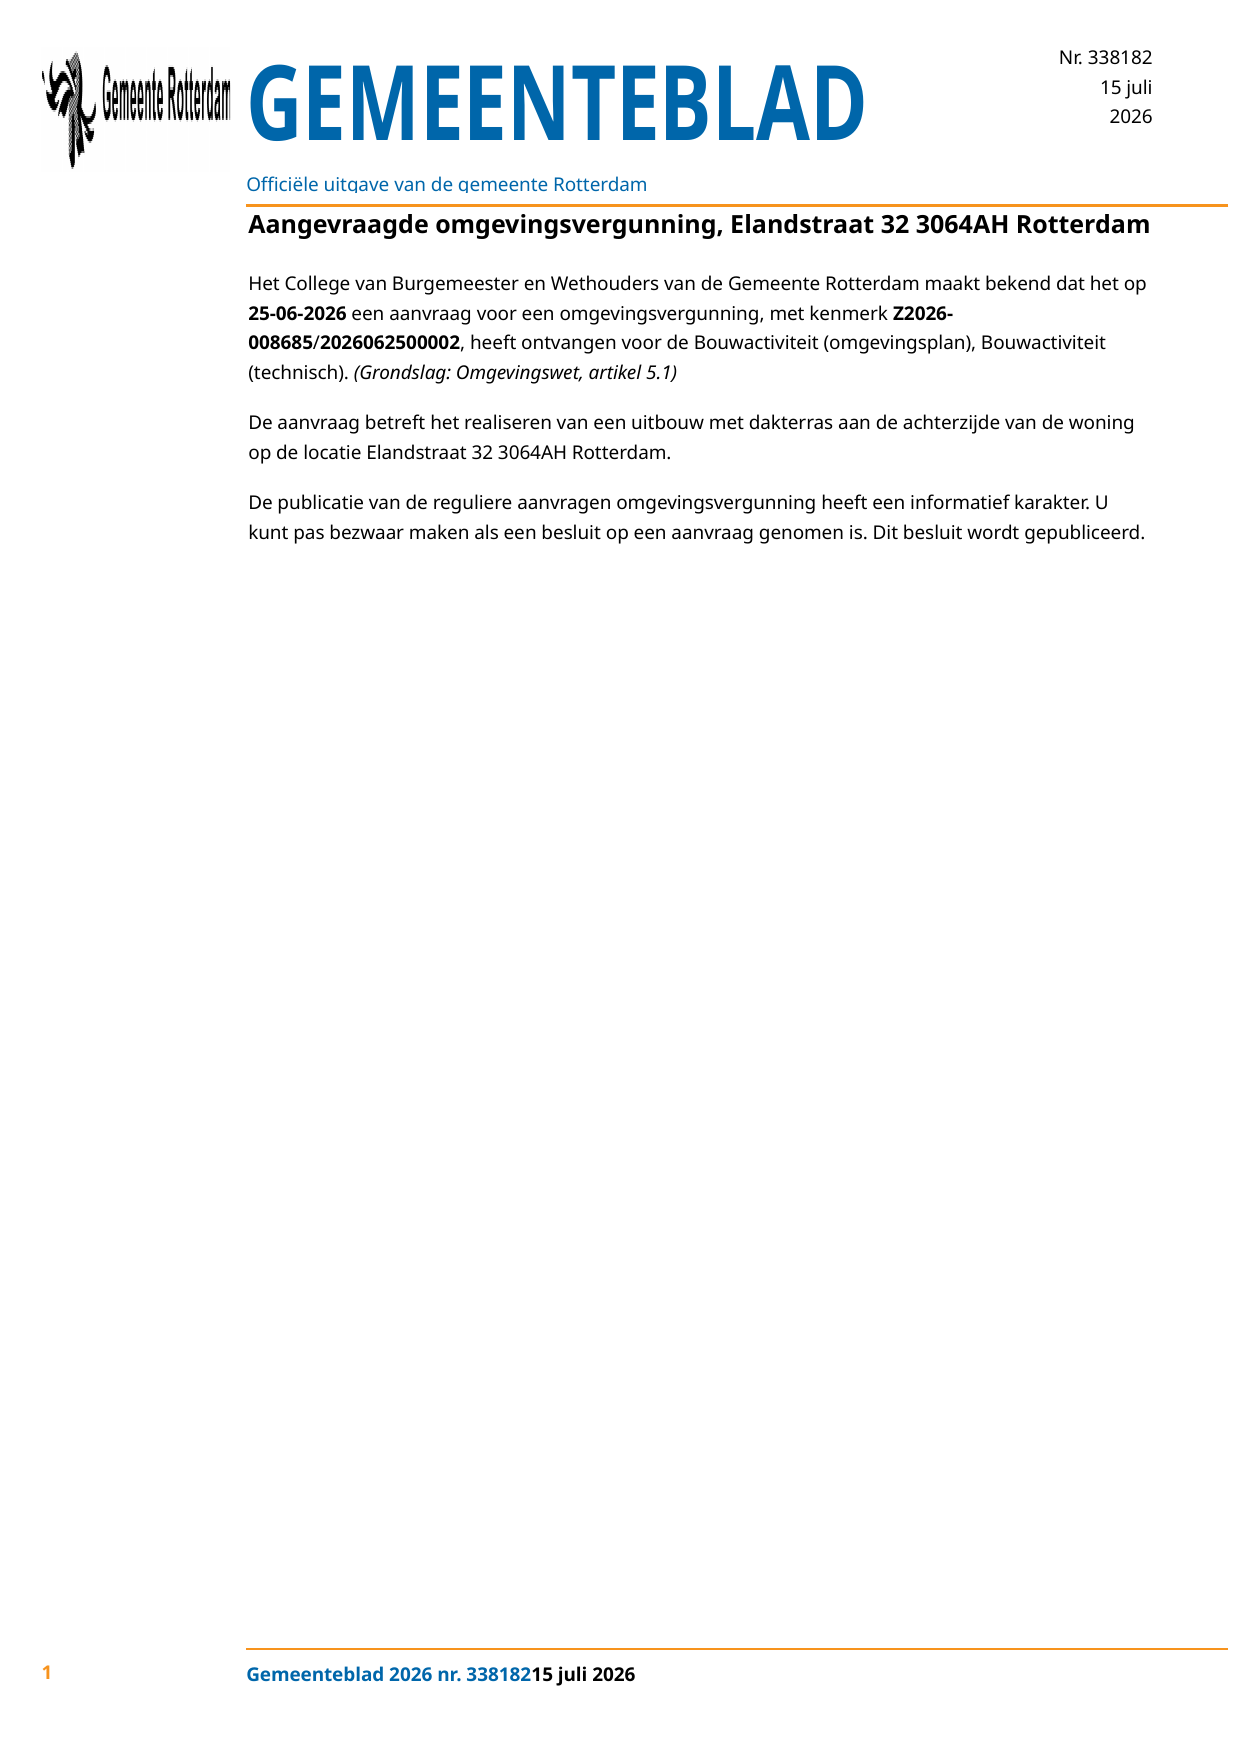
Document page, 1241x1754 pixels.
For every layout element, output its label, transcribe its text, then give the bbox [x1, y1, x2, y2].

picture [41, 47, 231, 172]
text Aangevraagde omgevingsvergunning, Elandstraat 32 3064AH Rotterdam [248, 207, 1152, 241]
text Het College van Burgemeester en Wethouders van de Gemeente Rotterdam maakt bekend dat het op 25-06-2026 een aanvraag voor een omgevingsvergunning, met kenmerk Z2026-008685/2026062500002, heeft ontvangen voor de Bouwactiviteit (omgevingsplan), Bouwactiviteit (technisch). (Grondslag: Omgevingswet, artikel 5.1) [248, 270, 1152, 385]
text De publicatie van de reguliere aanvragen omgevingsvergunning heeft een informatief karakter. U kunt pas bezwaar maken als een besluit op een aanvraag genomen is. Dit besluit wordt gepubliceerd. [248, 489, 1152, 545]
text De aanvraag betreft het realiseren van een uitbouw met dakterras aan de achterzijde van de woning op de locatie Elandstraat 32 3064AH Rotterdam. [248, 409, 1152, 465]
